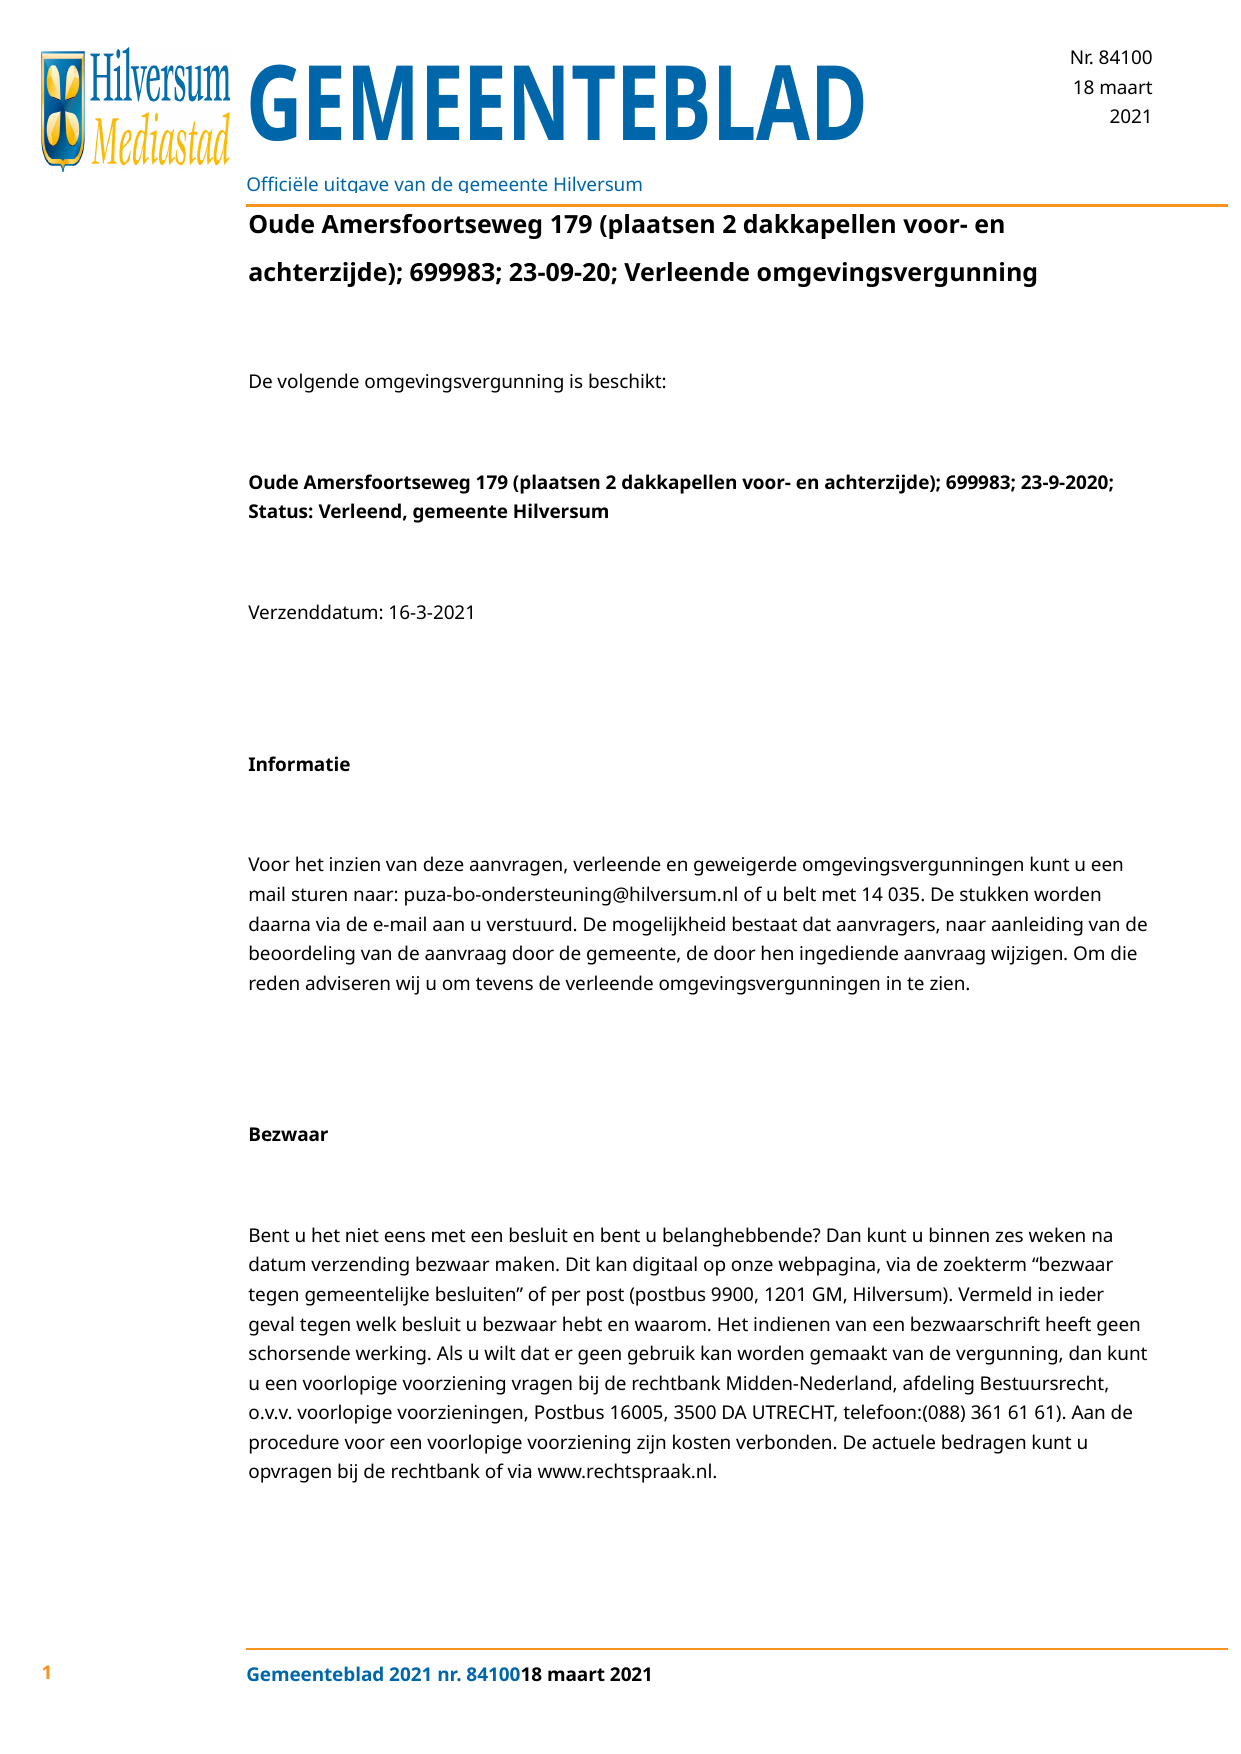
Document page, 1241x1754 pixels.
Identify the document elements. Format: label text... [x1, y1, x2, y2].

text Oude Amersfoortseweg 179 (plaatsen 2 dakkapellen voor- en achterzijde); 699983; 23-9-2020; Status: Verleend, gemeente Hilversum [248, 469, 1152, 524]
text Informatie [248, 751, 1152, 777]
text Oude Amersfoortseweg 179 (plaatsen 2 dakkapellen voor- en achterzijde); 699983; 23-09-20; Verleende omgevingsvergunning [248, 207, 1152, 288]
text Bezwaar [248, 1121, 1152, 1147]
text Bent u het niet eens met een besluit en bent u belanghebbende? Dan kunt u binnen zes weken na datum verzending bezwaar maken. Dit kan digitaal op onze webpagina, via de zoekterm “bezwaar tegen gemeentelijke besluiten” of per post (postbus 9900, 1201 GM, Hilversum). Vermeld in ieder geval tegen welk besluit u bezwaar hebt en waarom. Het indienen van een bezwaarschrift heeft geen schorsende werking. Als u wilt dat er geen gebruik kan worden gemaakt van de vergunning, dan kunt u een voorlopige voorziening vragen bij de rechtbank Midden-Nederland, afdeling Bestuursrecht, o.v.v. voorlopige voorzieningen, Postbus 16005, 3500 DA UTRECHT, telefoon:(088) 361 61 61). Aan de procedure voor een voorlopige voorziening zijn kosten verbonden. De actuele bedragen kunt u opvragen bij de rechtbank of via www.rechtspraak.nl. [248, 1222, 1152, 1484]
text Voor het inzien van deze aanvragen, verleende en geweigerde omgevingsvergunningen kunt u een mail sturen naar: puza-bo-ondersteuning@hilversum.nl of u belt met 14 035. De stukken worden daarna via de e-mail aan u verstuurd. De mogelijkheid bestaat dat aanvragers, naar aanleiding van de beoordeling van de aanvraag door de gemeente, de door hen ingediende aanvraag wijzigen. Om die reden adviseren wij u om tevens de verleende omgevingsvergunningen in te zien. [248, 852, 1152, 996]
picture [41, 47, 231, 172]
text De volgende omgevingsvergunning is beschikt: [248, 368, 1152, 394]
text Verzenddatum: 16-3-2021 [248, 599, 1152, 625]
